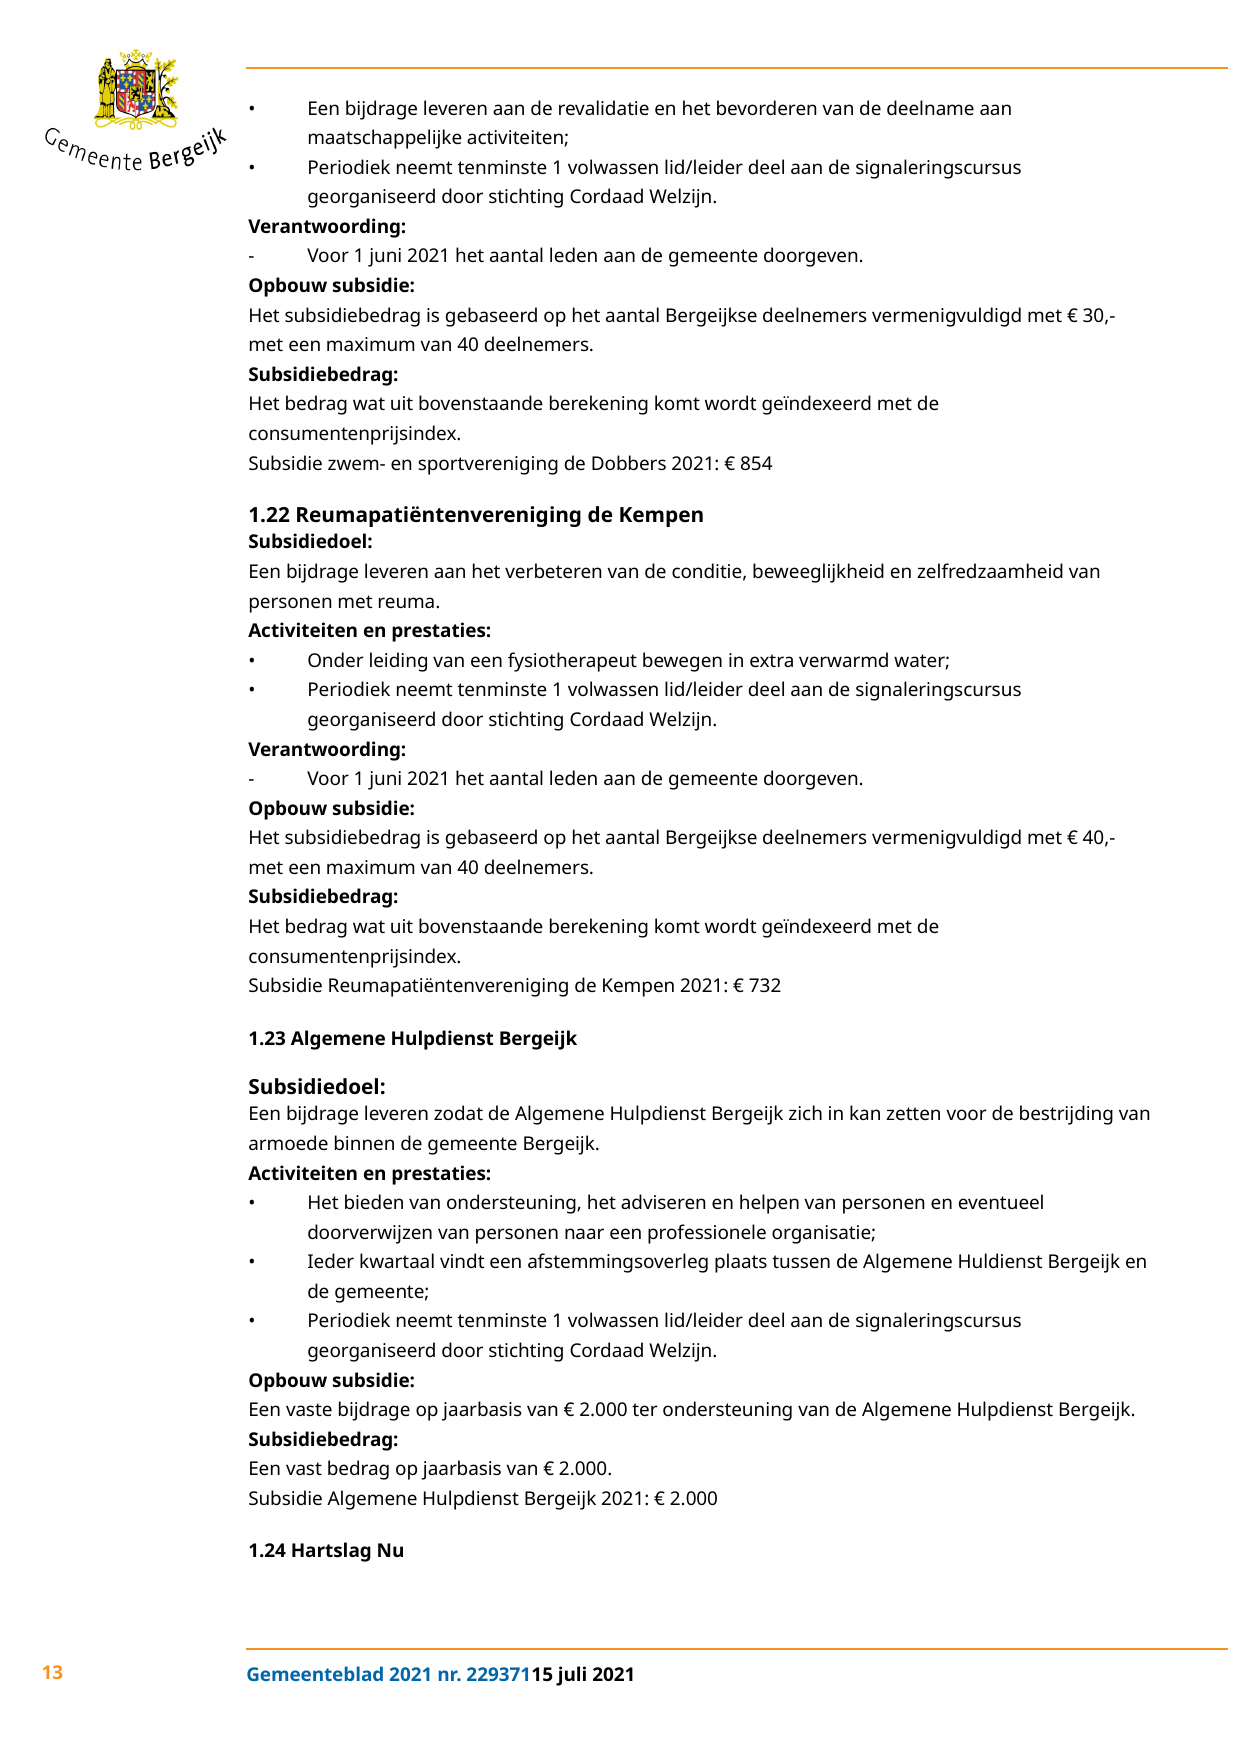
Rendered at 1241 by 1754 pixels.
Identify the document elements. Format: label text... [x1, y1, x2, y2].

text Opbouw subsidie: [248, 272, 1152, 298]
text Een bijdrage leveren zodat de Algemene Hulpdienst Bergeijk zich in kan zetten voor de bestrijding van armoede binnen de gemeente Bergeijk. [248, 1101, 1152, 1156]
text Opbouw subsidie: [248, 795, 1152, 821]
list Periodiek neemt tenminste 1 volwassen lid/leider deel aan de signaleringscursus georganiseerd door stichting Cordaad Welzijn. [248, 1308, 1152, 1363]
text Het bedrag wat uit bovenstaande berekening komt wordt geïndexeerd met de consumentenprijsindex. [248, 391, 1152, 446]
list Voor 1 juni 2021 het aantal leden aan de gemeente doorgeven. [248, 765, 1152, 791]
list Periodiek neemt tenminste 1 volwassen lid/leider deel aan de signaleringscursus georganiseerd door stichting Cordaad Welzijn. [248, 677, 1152, 732]
text Subsidiedoel: [248, 1072, 1152, 1101]
text 1.22 Reumapatiëntenvereniging de Kempen [248, 500, 1152, 529]
text Subsidie Algemene Hulpdienst Bergeijk 2021: € 2.000 [248, 1485, 1152, 1511]
list Onder leiding van een fysiotherapeut bewegen in extra verwarmd water; [248, 647, 1152, 673]
text Verantwoording: [248, 736, 1152, 761]
text Activiteiten en prestaties: [248, 617, 1152, 643]
text 1.24 Hartslag Nu [248, 1536, 1152, 1564]
text Subsidiebedrag: [248, 361, 1152, 387]
text 1.23 Algemene Hulpdienst Bergeijk [248, 1023, 1152, 1051]
text Het bedrag wat uit bovenstaande berekening komt wordt geïndexeerd met de consumentenprijsindex. [248, 913, 1152, 968]
text Subsidiebedrag: [248, 884, 1152, 909]
picture [41, 47, 231, 172]
text Activiteiten en prestaties: [248, 1160, 1152, 1185]
text Het subsidiebedrag is gebaseerd op het aantal Bergeijkse deelnemers vermenigvuldigd met € 40,- met een maximum van 40 deelnemers. [248, 824, 1152, 880]
list Het bieden van ondersteuning, het adviseren en helpen van personen en eventueel doorverwijzen van personen naar een professionele organisatie; [248, 1189, 1152, 1244]
list Periodiek neemt tenminste 1 volwassen lid/leider deel aan de signaleringscursus georganiseerd door stichting Cordaad Welzijn. [248, 154, 1152, 209]
text Subsidiebedrag: [248, 1426, 1152, 1452]
list Ieder kwartaal vindt een afstemmingsoverleg plaats tussen de Algemene Huldienst Bergeijk en de gemeente; [248, 1248, 1152, 1304]
text Subsidiedoel: [248, 529, 1152, 554]
text Subsidie Reumapatiëntenvereniging de Kempen 2021: € 732 [248, 972, 1152, 998]
text Een vast bedrag op jaarbasis van € 2.000. [248, 1456, 1152, 1481]
text Verantwoording: [248, 213, 1152, 239]
text Een bijdrage leveren aan het verbeteren van de conditie, beweeglijkheid en zelfredzaamheid van personen met reuma. [248, 558, 1152, 613]
list Voor 1 juni 2021 het aantal leden aan de gemeente doorgeven. [248, 243, 1152, 268]
text Een vaste bijdrage op jaarbasis van € 2.000 ter ondersteuning van de Algemene Hulpdienst Bergeijk. [248, 1396, 1152, 1422]
text Opbouw subsidie: [248, 1367, 1152, 1392]
list Een bijdrage leveren aan de revalidatie en het bevorderen van de deelname aan maatschappelijke activiteiten; [248, 95, 1152, 150]
text Subsidie zwem- en sportvereniging de Dobbers 2021: € 854 [248, 450, 1152, 476]
text Het subsidiebedrag is gebaseerd op het aantal Bergeijkse deelnemers vermenigvuldigd met € 30,- met een maximum van 40 deelnemers. [248, 302, 1152, 357]
